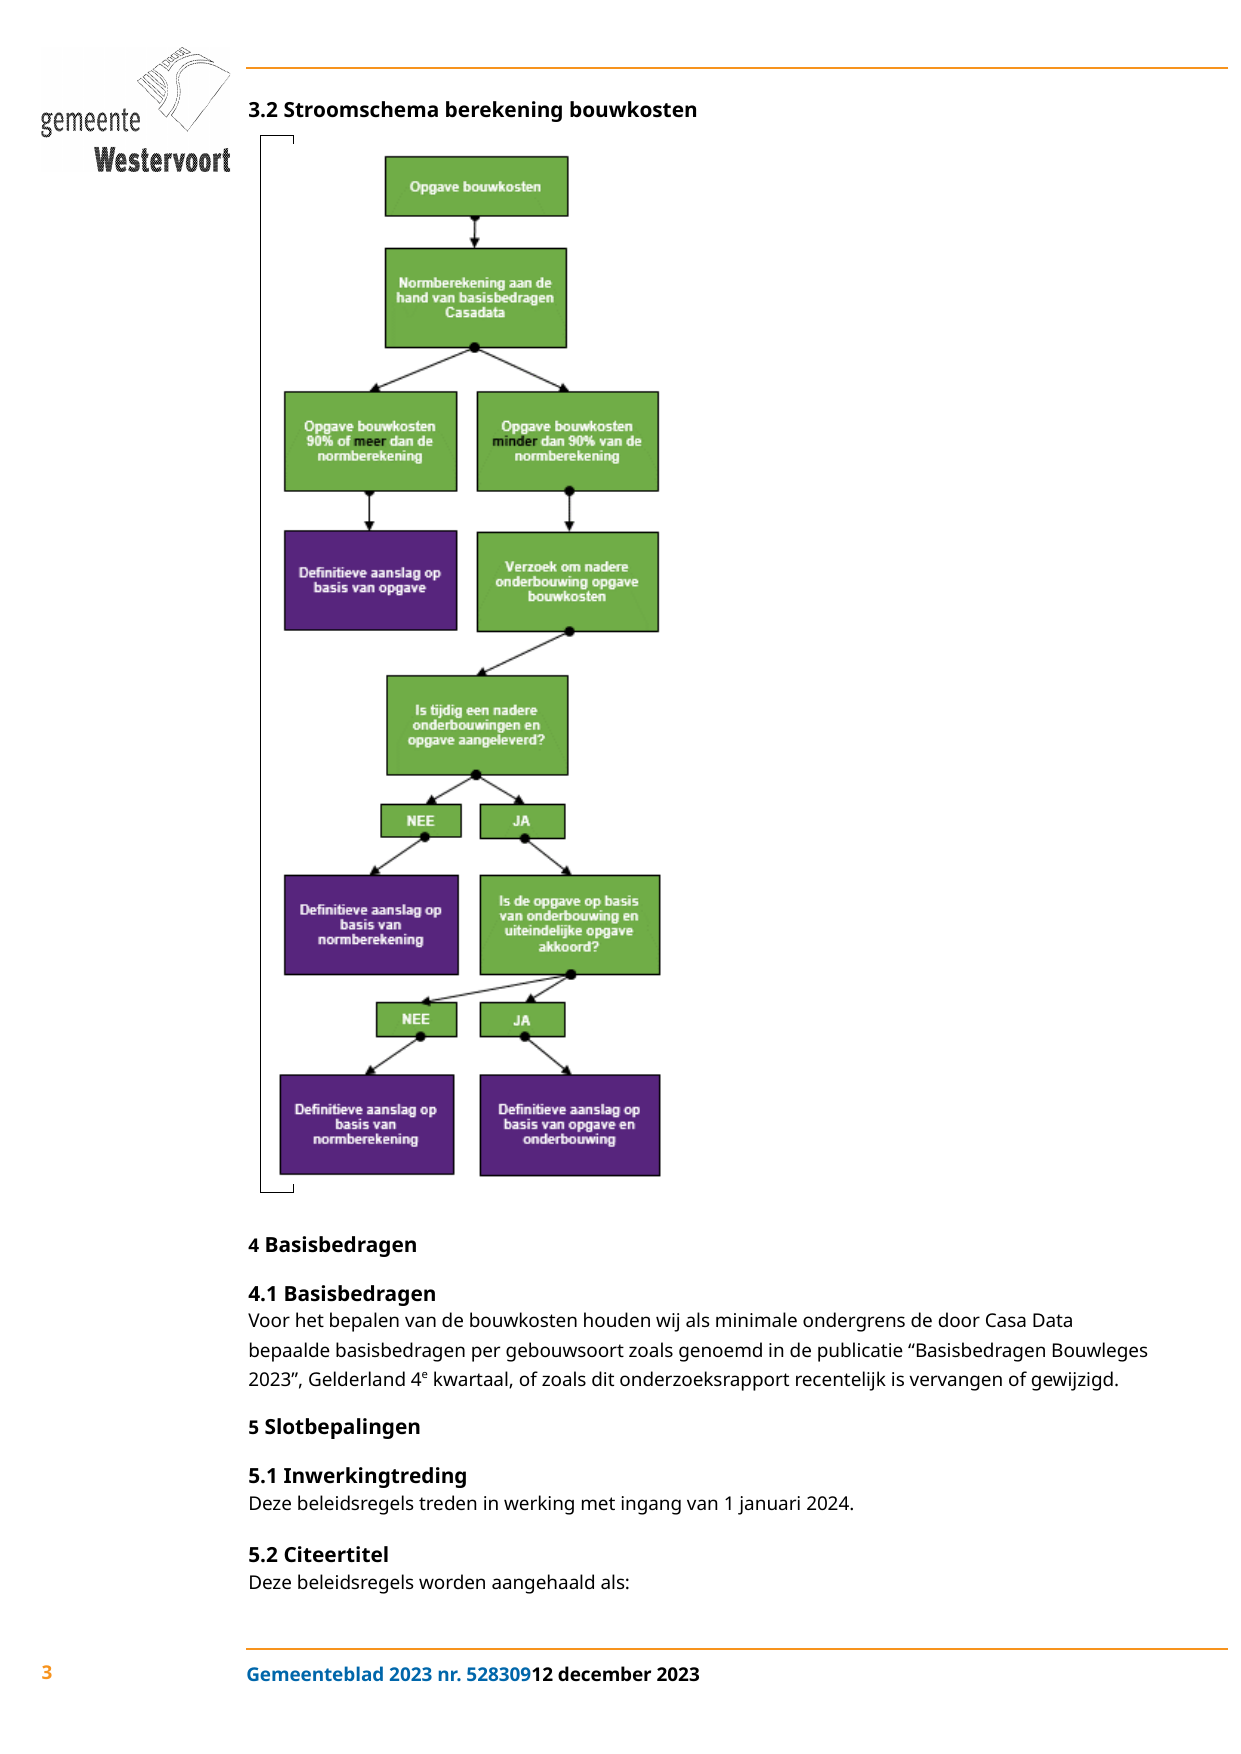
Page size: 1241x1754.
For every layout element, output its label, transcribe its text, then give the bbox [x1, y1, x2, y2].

text 3.2 Stroomschema berekening bouwkosten [248, 95, 1152, 123]
text Voor het bepalen van de bouwkosten houden wij als minimale ondergrens de door Casa Data bepaalde basisbedragen per gebouwsoort zoals genoemd in de publicatie “Basisbedragen Bouwleges 2023”, Gelderland 4e kwartaal, of zoals dit onderzoeksrapport recentelijk is vervangen of gewijzigd. [248, 1307, 1152, 1392]
text 5.2 Citeertitel [248, 1540, 1152, 1569]
text 4.1 Basisbedragen [248, 1279, 1152, 1307]
picture [41, 47, 231, 172]
text 4 Basisbedragen [248, 1230, 1152, 1258]
text 5.1 Inwerkingtreding [248, 1462, 1152, 1490]
picture [268, 144, 677, 1184]
text Deze beleidsregels treden in werking met ingang van 1 januari 2024. [248, 1490, 1152, 1516]
text Deze beleidsregels worden aangehaald als: [248, 1569, 1152, 1594]
text 5 Slotbepalingen [248, 1412, 1152, 1441]
